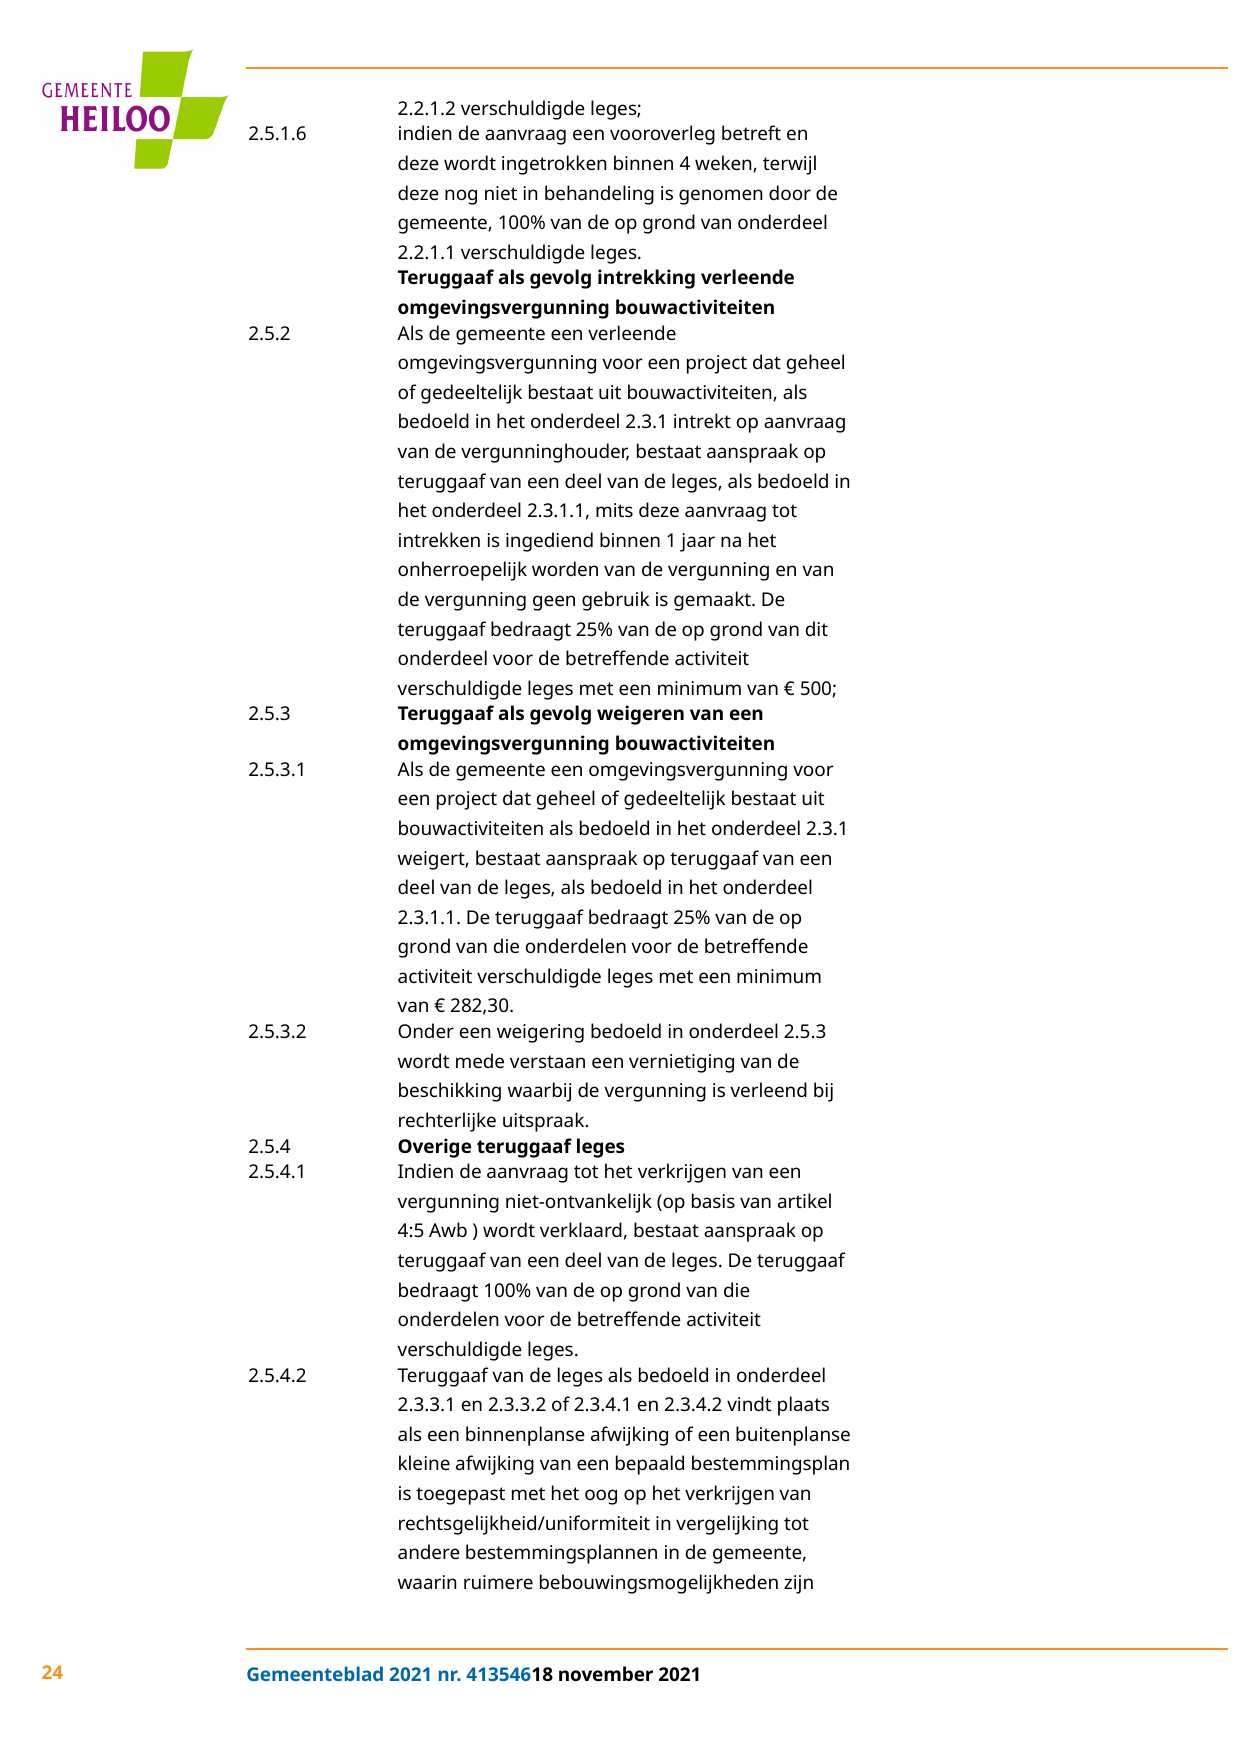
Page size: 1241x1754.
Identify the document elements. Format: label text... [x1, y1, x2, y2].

table_cell [853, 320, 1002, 701]
table_cell [1002, 265, 1152, 320]
table_cell [1002, 95, 1152, 121]
table_cell [1002, 756, 1152, 1018]
table_cell [853, 265, 1002, 320]
table_cell Teruggaaf van de leges als bedoeld in onderdeel 2.3.3.1 en 2.3.3.2 of 2.3.4.1 en 2.3.4.2 vindt plaats als een binnenplanse afwijking of een buitenplanse kleine afwijking van een bepaald bestemmingsplan is toegepast met het oog op het verkrijgen van rechtsgelijkheid/uniformiteit in vergelijking tot andere bestemmingsplannen in de gemeente, waarin ruimere bebouwingsmogelijkheden zijn [398, 1362, 852, 1594]
table_cell Indien de aanvraag tot het verkrijgen van een vergunning niet-ontvankelijk (op basis van artikel 4:5 Awb ) wordt verklaard, bestaat aanspraak op teruggaaf van een deel van de leges. De teruggaaf bedraagt 100% van de op grond van die onderdelen voor de betreffende activiteit verschuldigde leges. [398, 1159, 852, 1362]
table_cell Als de gemeente een verleende omgevingsvergunning voor een project dat geheel of gedeeltelijk bestaat uit bouwactiviteiten, als bedoeld in het onderdeel 2.3.1 intrekt op aanvraag van de vergunninghouder, bestaat aanspraak op teruggaaf van een deel van de leges, als bedoeld in het onderdeel 2.3.1.1, mits deze aanvraag tot intrekken is ingediend binnen 1 jaar na het onherroepelijk worden van de vergunning en van de vergunning geen gebruik is gemaakt. De teruggaaf bedraagt 25% van de op grond van dit onderdeel voor de betreffende activiteit verschuldigde leges met een minimum van € 500; [398, 320, 852, 701]
table_cell Teruggaaf als gevolg weigeren van een omgevingsvergunning bouwactiviteiten [398, 701, 852, 756]
table_cell [1002, 701, 1152, 756]
table_cell Onder een weigering bedoeld in onderdeel 2.5.3 wordt mede verstaan een vernietiging van de beschikking waarbij de vergunning is verleend bij rechterlijke uitspraak. [398, 1018, 852, 1133]
table_cell [1002, 1362, 1152, 1594]
table_cell Teruggaaf als gevolg intrekking verleende omgevingsvergunning bouwactiviteiten [398, 265, 852, 320]
table_cell 2.5.4.1 [248, 1159, 397, 1362]
table_cell indien de aanvraag een vooroverleg betreft en deze wordt ingetrokken binnen 4 weken, terwijl deze nog niet in behandeling is genomen door de gemeente, 100% van de op grond van onderdeel 2.2.1.1 verschuldigde leges. [398, 121, 852, 264]
table_cell [1002, 1159, 1152, 1362]
table_cell [1002, 121, 1152, 264]
table_cell [853, 756, 1002, 1018]
table_cell [853, 1159, 1002, 1362]
table_cell [1002, 1018, 1152, 1133]
table_cell [1002, 1133, 1152, 1158]
table_cell 2.5.1.6 [248, 121, 397, 264]
table_cell [1002, 320, 1152, 701]
table_cell 2.5.4 [248, 1133, 397, 1158]
table_cell [248, 95, 397, 121]
table_cell [853, 1362, 1002, 1594]
table_cell 2.2.1.2 verschuldigde leges; [398, 95, 852, 121]
table_cell Als de gemeente een omgevingsvergunning voor een project dat geheel of gedeeltelijk bestaat uit bouwactiviteiten als bedoeld in het onderdeel 2.3.1 weigert, bestaat aanspraak op teruggaaf van een deel van de leges, als bedoeld in het onderdeel 2.3.1.1. De teruggaaf bedraagt 25% van de op grond van die onderdelen voor de betreffende activiteit verschuldigde leges met een minimum van € 282,30. [398, 756, 852, 1018]
table_cell 2.5.2 [248, 320, 397, 701]
table_cell [853, 95, 1002, 121]
table_cell [853, 121, 1002, 264]
picture [41, 47, 231, 172]
table_cell [853, 1018, 1002, 1133]
table_cell 2.5.3.1 [248, 756, 397, 1018]
table_cell [853, 701, 1002, 756]
table_cell 2.5.3 [248, 701, 397, 756]
table_cell 2.5.4.2 [248, 1362, 397, 1594]
table_cell Overige teruggaaf leges [398, 1133, 852, 1158]
table_cell 2.5.3.2 [248, 1018, 397, 1133]
table_cell [248, 265, 397, 320]
table_cell [853, 1133, 1002, 1158]
